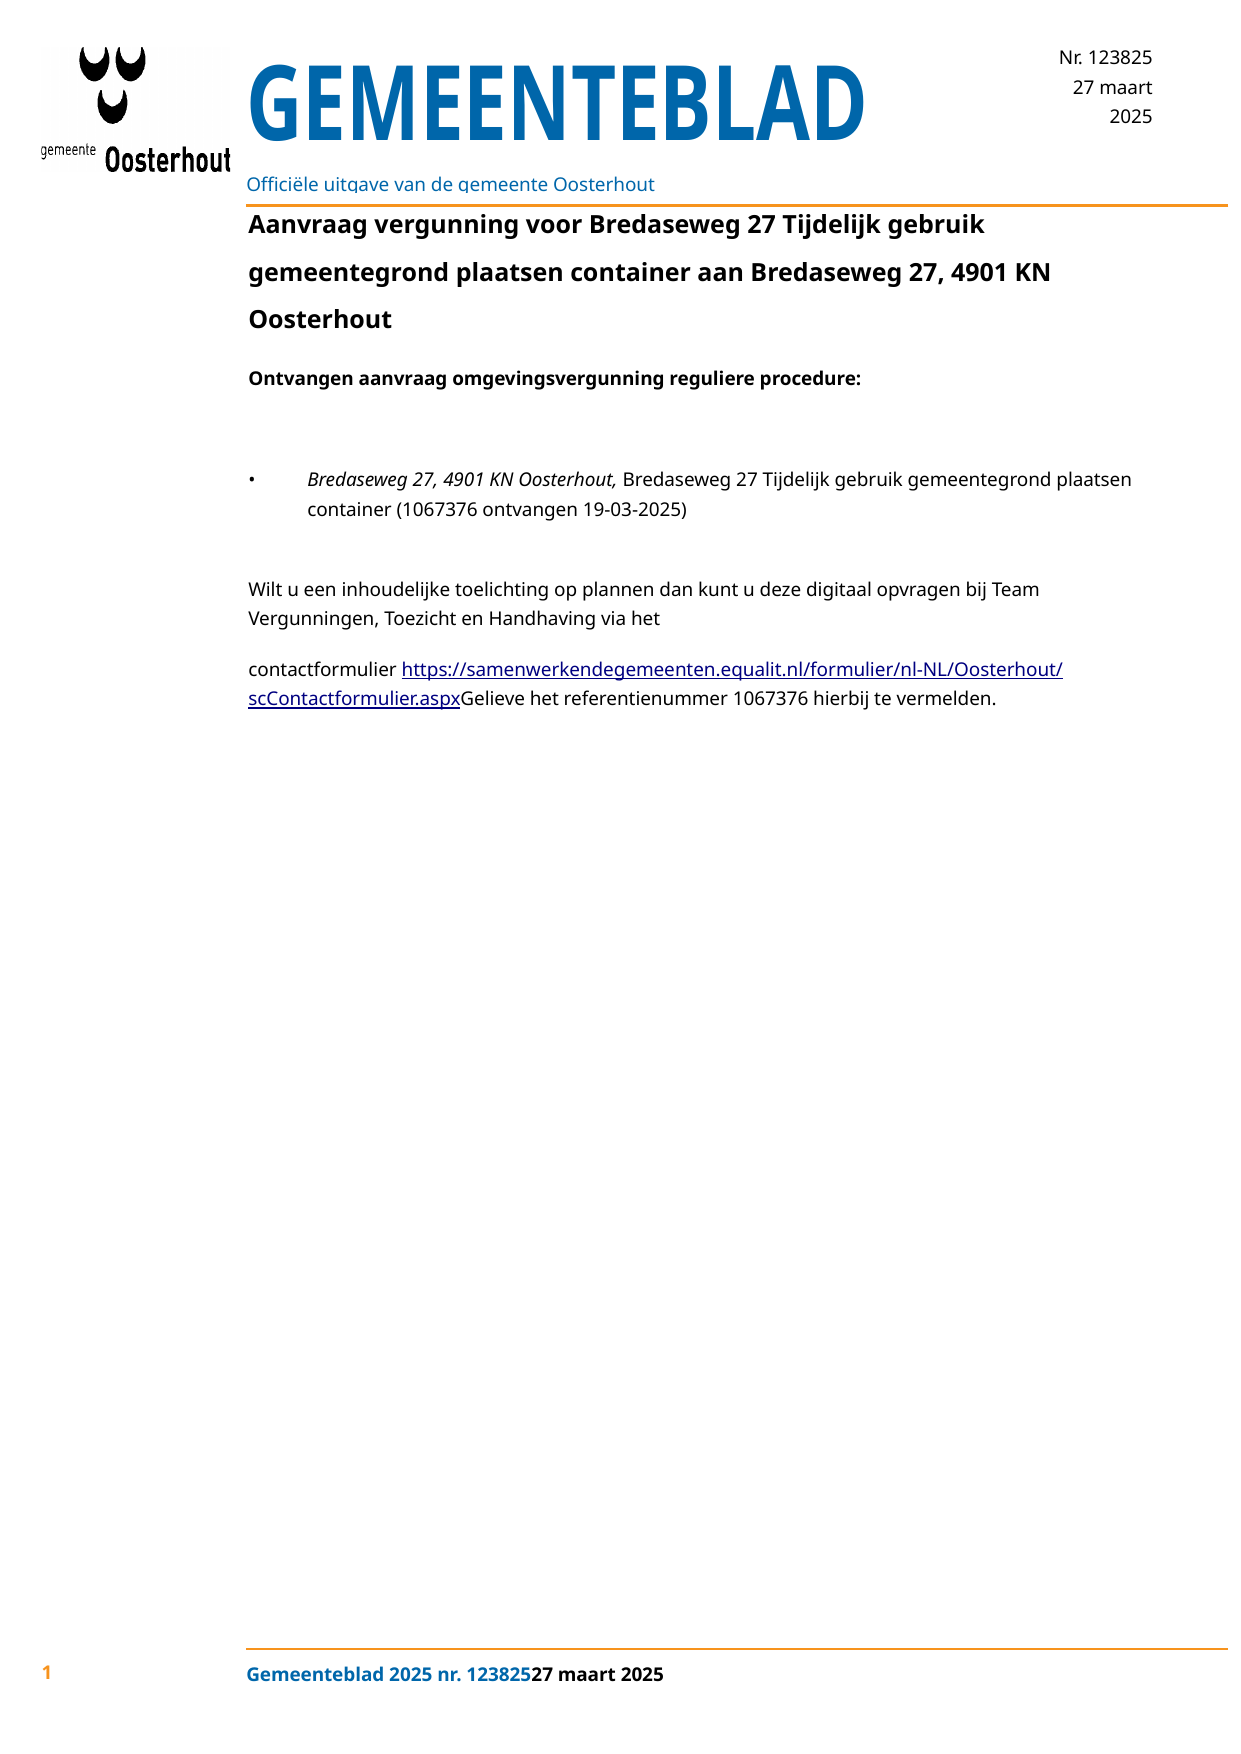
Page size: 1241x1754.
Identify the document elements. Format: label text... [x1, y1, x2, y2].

list Bredaseweg 27, 4901 KN Oosterhout, Bredaseweg 27 Tijdelijk gebruik gemeentegrond plaatsen container (1067376 ontvangen 19-03-2025) [248, 466, 1152, 522]
text Aanvraag vergunning voor Bredaseweg 27 Tijdelijk gebruik gemeentegrond plaatsen container aan Bredaseweg 27, 4901 KN Oosterhout [248, 207, 1152, 336]
picture [41, 47, 231, 172]
text Ontvangen aanvraag omgevingsvergunning reguliere procedure: [248, 366, 1152, 391]
text Wilt u een inhoudelijke toelichting op plannen dan kunt u deze digitaal opvragen bij Team Vergunningen, Toezicht en Handhaving via het [248, 576, 1152, 631]
text contactformulier https://samenwerkendegemeenten.equalit.nl/formulier/nl-NL/Oosterhout/scContactformulier.aspxGelieve het referentienummer 1067376 hierbij te vermelden. [248, 656, 1152, 711]
